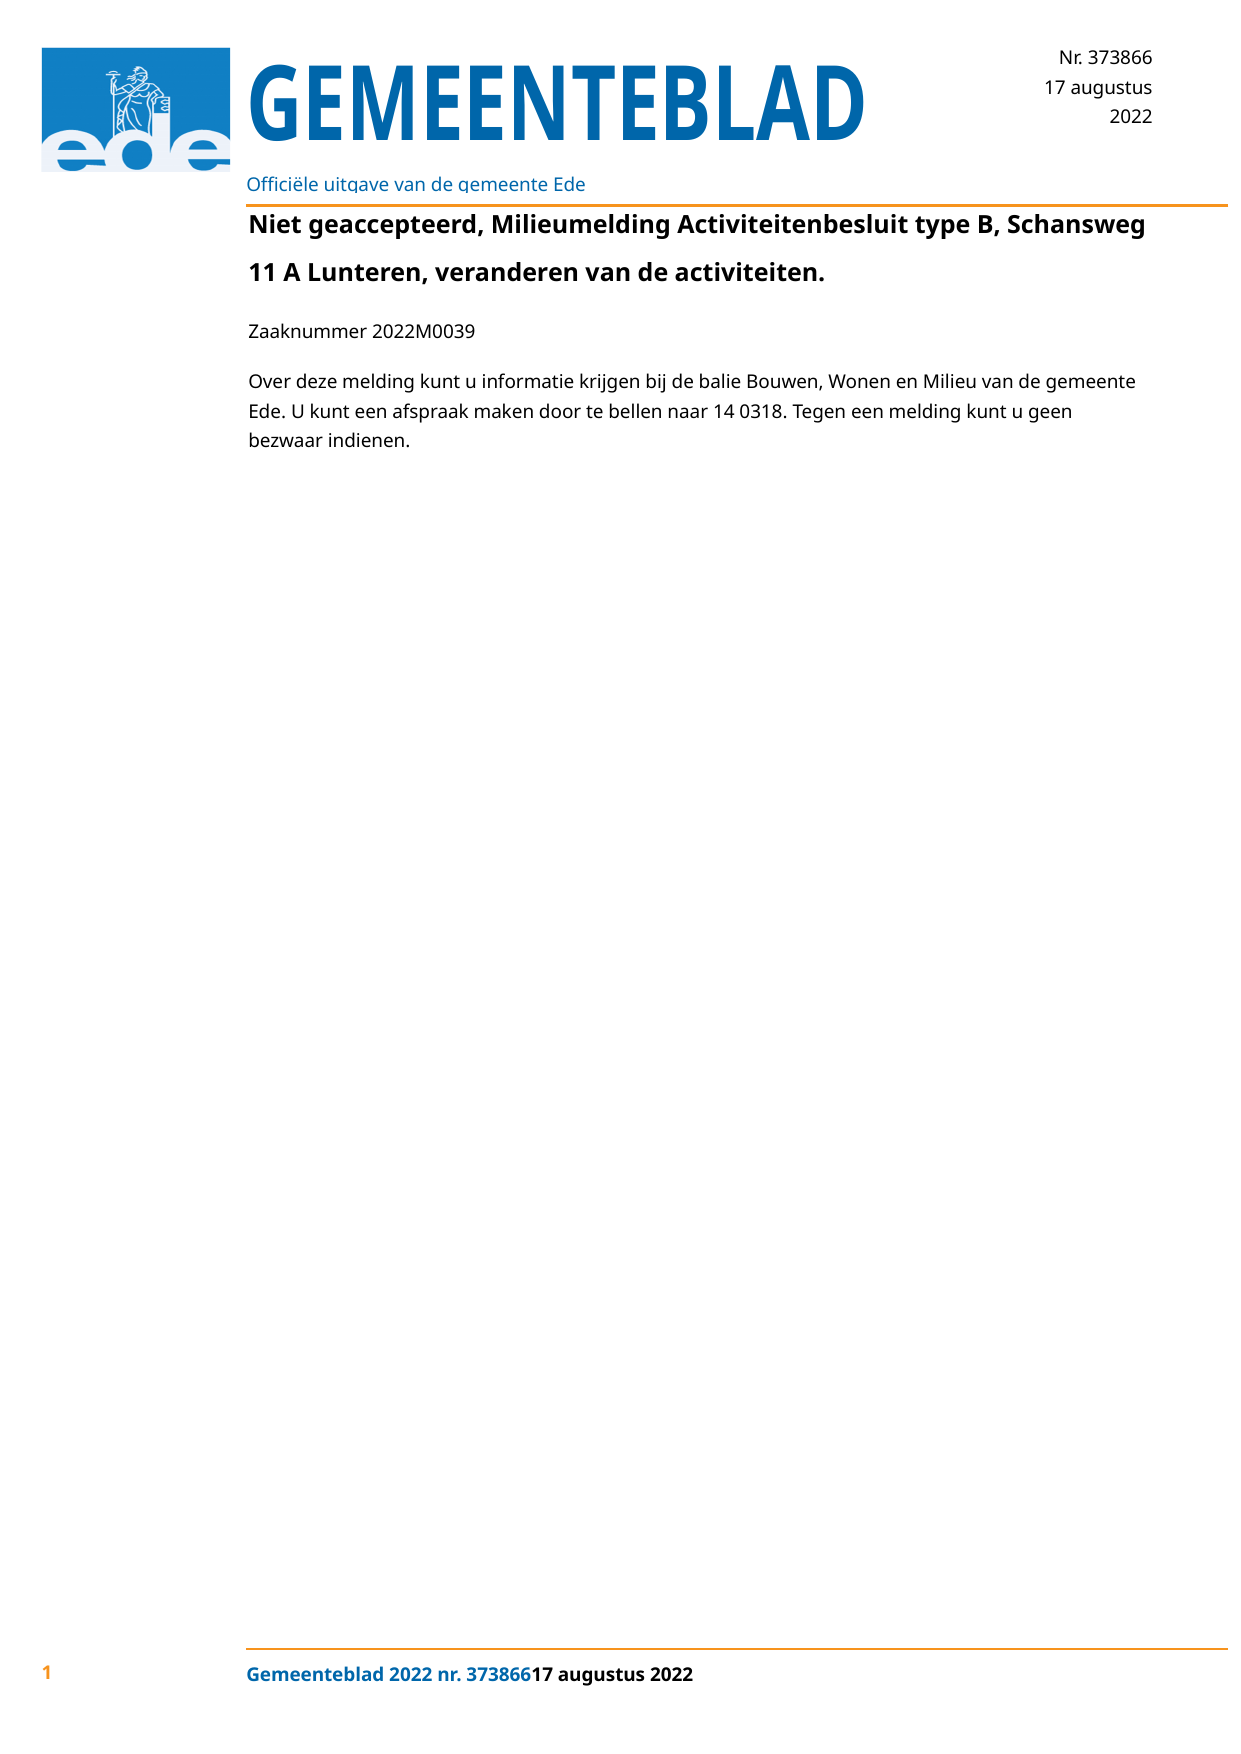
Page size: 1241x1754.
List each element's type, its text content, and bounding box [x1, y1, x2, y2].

picture [41, 47, 231, 172]
text Zaaknummer 2022M0039 [248, 318, 1152, 344]
text Niet geaccepteerd, Milieumelding Activiteitenbesluit type B, Schansweg 11 A Lunteren, veranderen van de activiteiten. [248, 207, 1152, 288]
text Over deze melding kunt u informatie krijgen bij de balie Bouwen, Wonen en Milieu van de gemeente Ede. U kunt een afspraak maken door te bellen naar 14 0318. Tegen een melding kunt u geen bezwaar indienen. [248, 368, 1152, 453]
